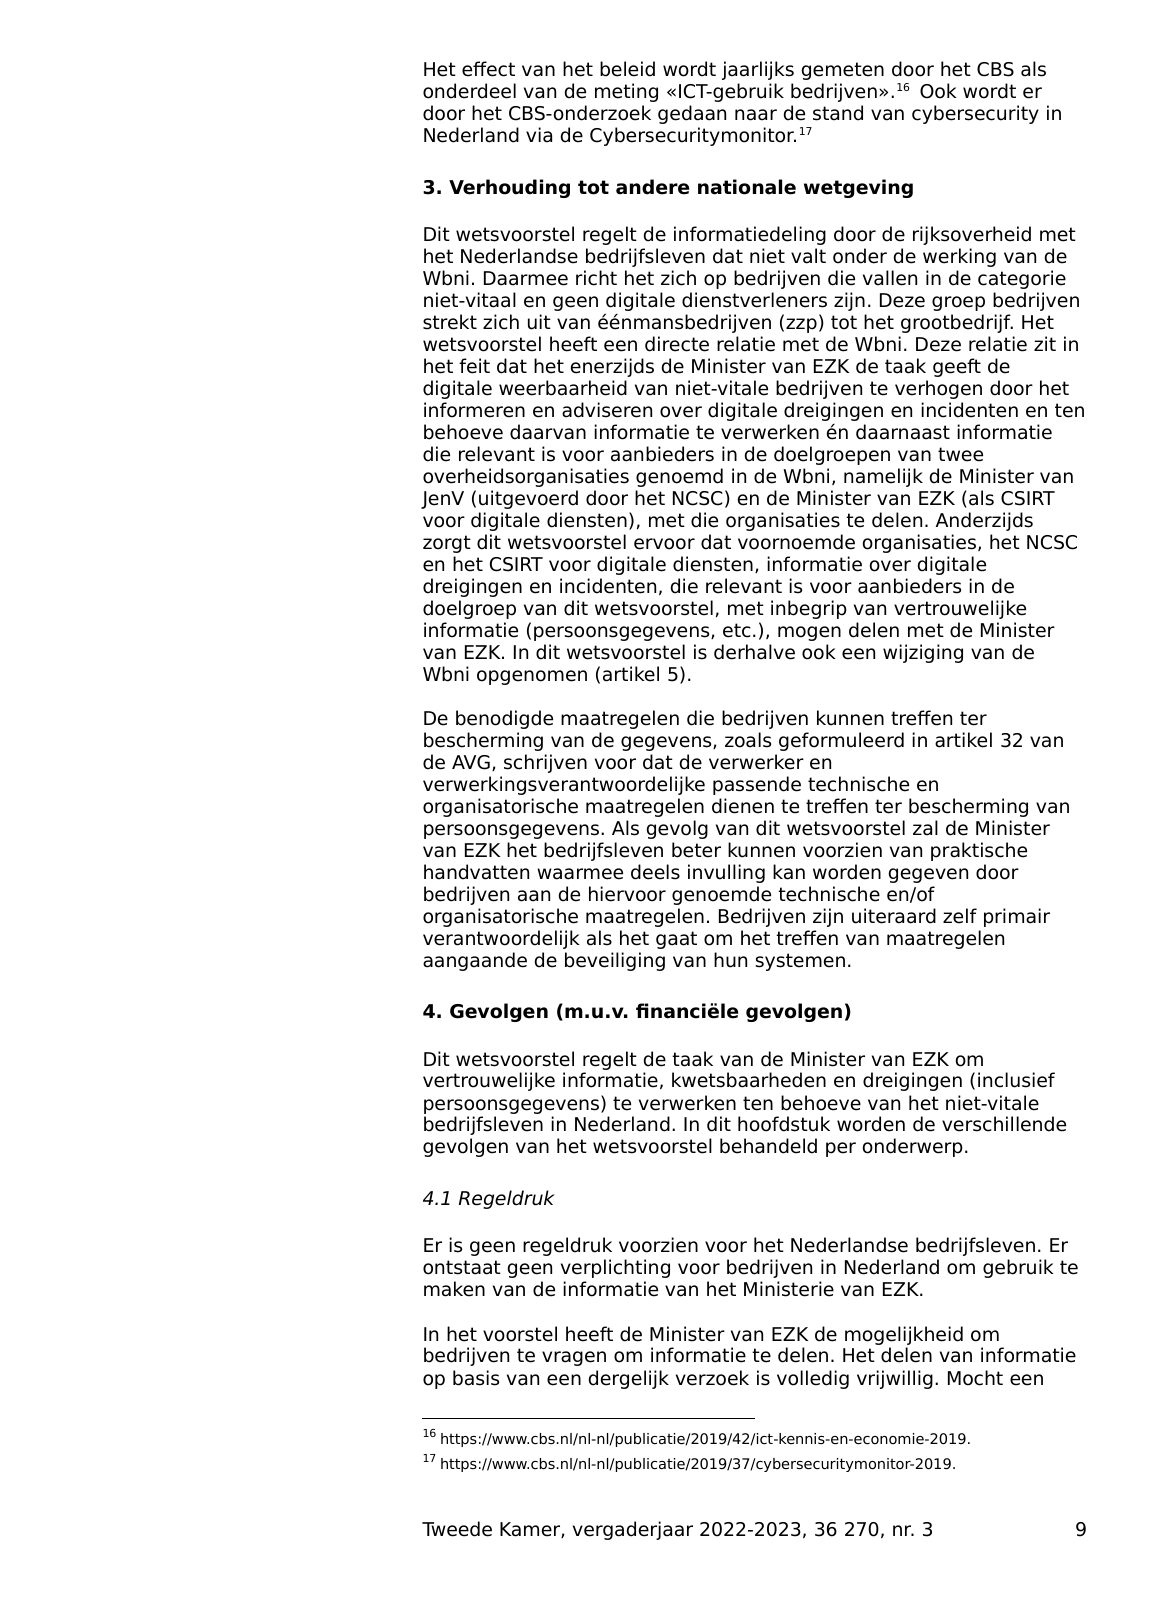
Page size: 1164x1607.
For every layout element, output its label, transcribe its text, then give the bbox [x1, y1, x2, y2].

text De benodigde maatregelen die bedrijven kunnen treffen ter bescherming van de gegevens, zoals geformuleerd in artikel 32 van de AVG, schrijven voor dat de verwerker en verwerkingsverantwoordelijke passende technische en organisatorische maatregelen dienen te treffen ter bescherming van persoonsgegevens. Als gevolg van dit wetsvoorstel zal de Minister van EZK het bedrijfsleven beter kunnen voorzien van praktische handvatten waarmee deels invulling kan worden gegeven door bedrijven aan de hiervoor genoemde technische en/of organisatorische maatregelen. Bedrijven zijn uiteraard zelf primair verantwoordelijk als het gaat om het treffen van maatregelen aangaande de beveiliging van hun systemen. [422, 708, 1087, 971]
subtitle 4. Gevolgen (m.u.v. financiële gevolgen) [422, 1001, 1087, 1023]
text Dit wetsvoorstel regelt de taak van de Minister van EZK om vertrouwelijke informatie, kwetsbaarheden en dreigingen (inclusief persoonsgegevens) te verwerken ten behoeve van het niet-vitale bedrijfsleven in Nederland. In dit hoofdstuk worden de verschillende gevolgen van het wetsvoorstel behandeld per onderwerp. [422, 1048, 1087, 1158]
subtitle 4.1 Regeldruk [422, 1188, 1087, 1210]
subtitle 3. Verhouding tot andere nationale wetgeving [422, 177, 1087, 199]
text https://www.cbs.nl/nl-nl/publicatie/2019/42/ict-kennis-en-economie-2019. [422, 1427, 1087, 1449]
text https://www.cbs.nl/nl-nl/publicatie/2019/37/cybersecuritymonitor-2019. [422, 1452, 1087, 1474]
text Het effect van het beleid wordt jaarlijks gemeten door het CBS als onderdeel van de meting «ICT-gebruik bedrijven». Ook wordt er door het CBS-onderzoek gedaan naar de stand van cybersecurity in Nederland via de Cybersecuritymonitor. [422, 59, 1087, 147]
text In het voorstel heeft de Minister van EZK de mogelijkheid om bedrijven te vragen om informatie te delen. Het delen van informatie op basis van een dergelijk verzoek is volledig vrijwillig. Mocht een [422, 1323, 1087, 1389]
text Er is geen regeldruk voorzien voor het Nederlandse bedrijfsleven. Er ontstaat geen verplichting voor bedrijven in Nederland om gebruik te maken van de informatie van het Ministerie van EZK. [422, 1235, 1087, 1301]
text Dit wetsvoorstel regelt de informatiedeling door de rijksoverheid met het Nederlandse bedrijfsleven dat niet valt onder de werking van de Wbni. Daarmee richt het zich op bedrijven die vallen in de categorie niet-vitaal en geen digitale dienstverleners zijn. Deze groep bedrijven strekt zich uit van éénmansbedrijven (zzp) tot het grootbedrijf. Het wetsvoorstel heeft een directe relatie met de Wbni. Deze relatie zit in het feit dat het enerzijds de Minister van EZK de taak geeft de digitale weerbaarheid van niet-vitale bedrijven te verhogen door het informeren en adviseren over digitale dreigingen en incidenten en ten behoeve daarvan informatie te verwerken én daarnaast informatie die relevant is voor aanbieders in de doelgroepen van twee overheidsorganisaties genoemd in de Wbni, namelijk de Minister van JenV (uitgevoerd door het NCSC) en de Minister van EZK (als CSIRT voor digitale diensten), met die organisaties te delen. Anderzijds zorgt dit wetsvoorstel ervoor dat voornoemde organisaties, het NCSC en het CSIRT voor digitale diensten, informatie over digitale dreigingen en incidenten, die relevant is voor aanbieders in de doelgroep van dit wetsvoorstel, met inbegrip van vertrouwelijke informatie (persoonsgegevens, etc.), mogen delen met de Minister van EZK. In dit wetsvoorstel is derhalve ook een wijziging van de Wbni opgenomen (artikel 5). [422, 224, 1087, 686]
